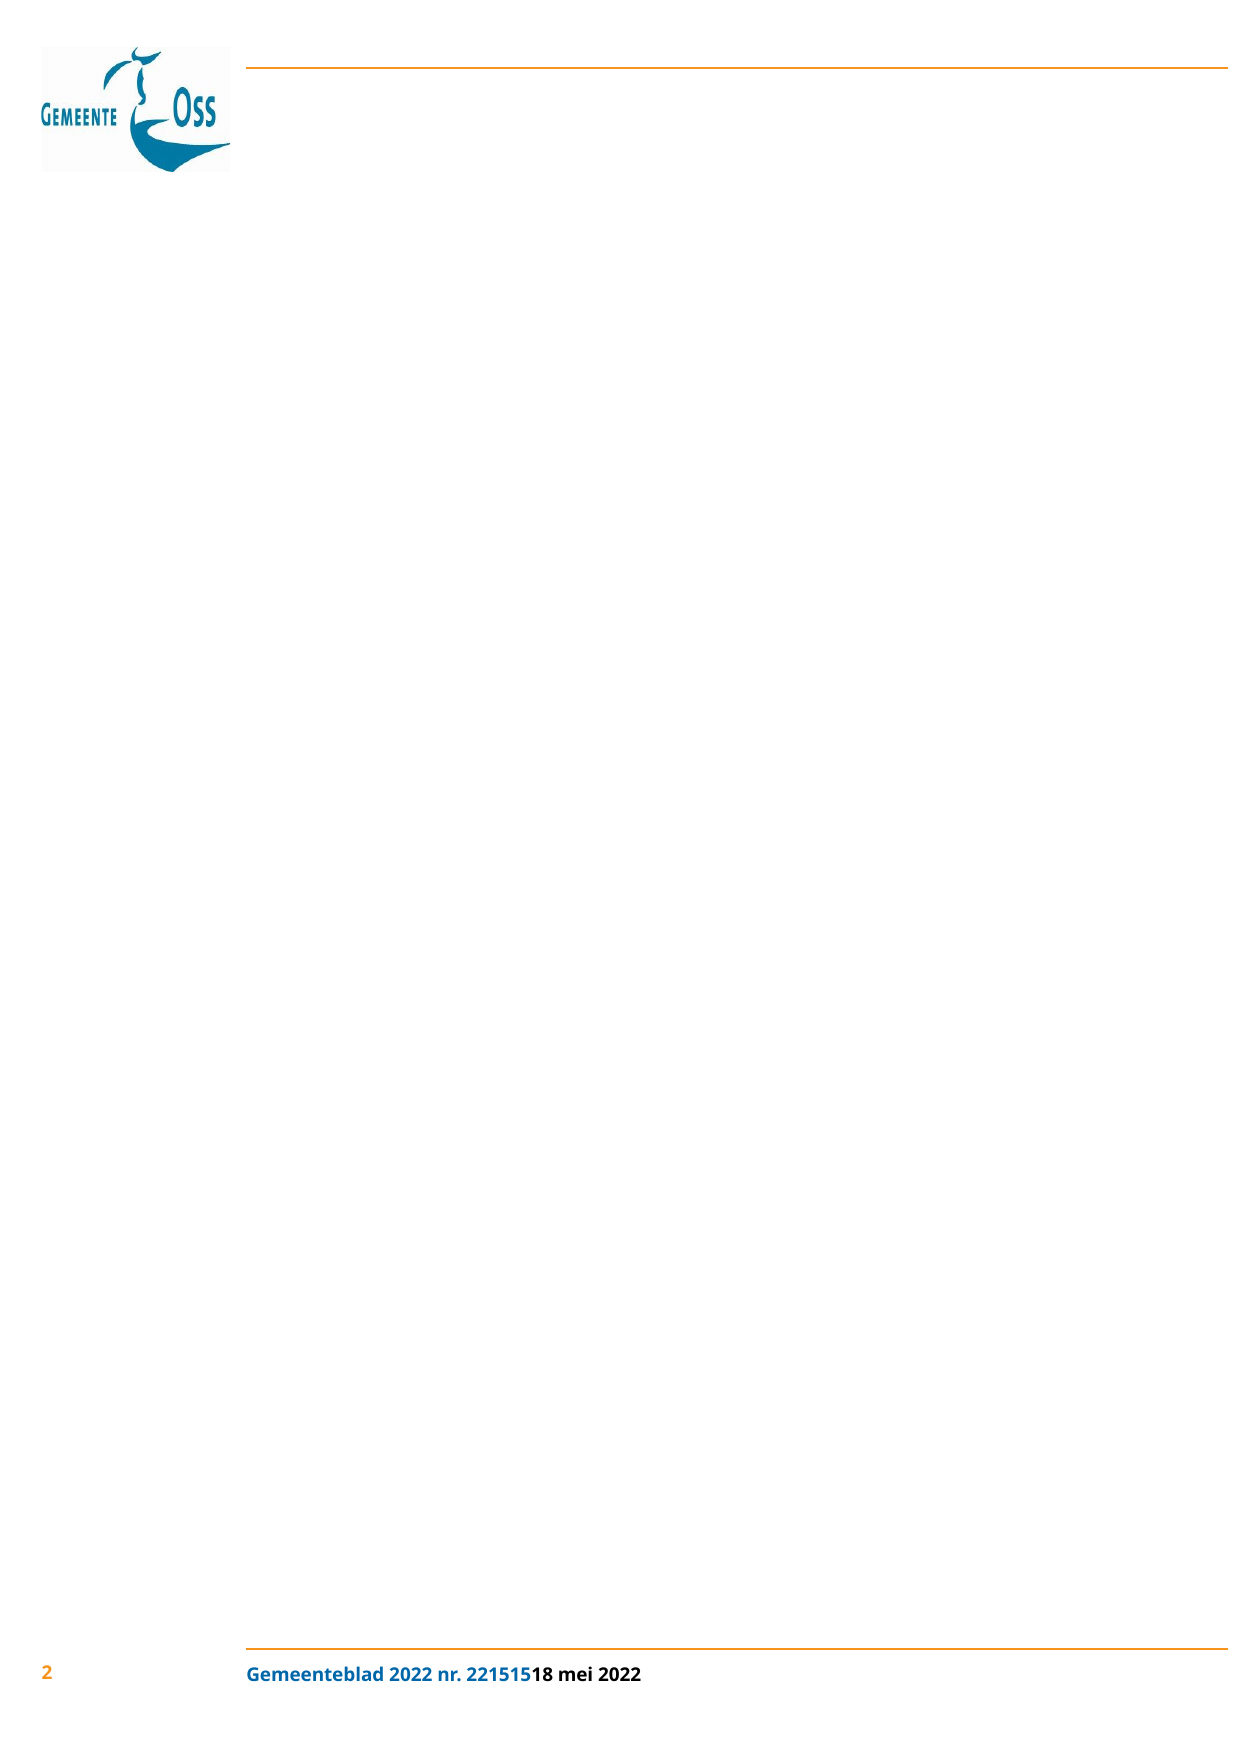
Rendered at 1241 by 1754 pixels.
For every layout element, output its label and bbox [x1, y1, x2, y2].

picture [41, 47, 231, 172]
